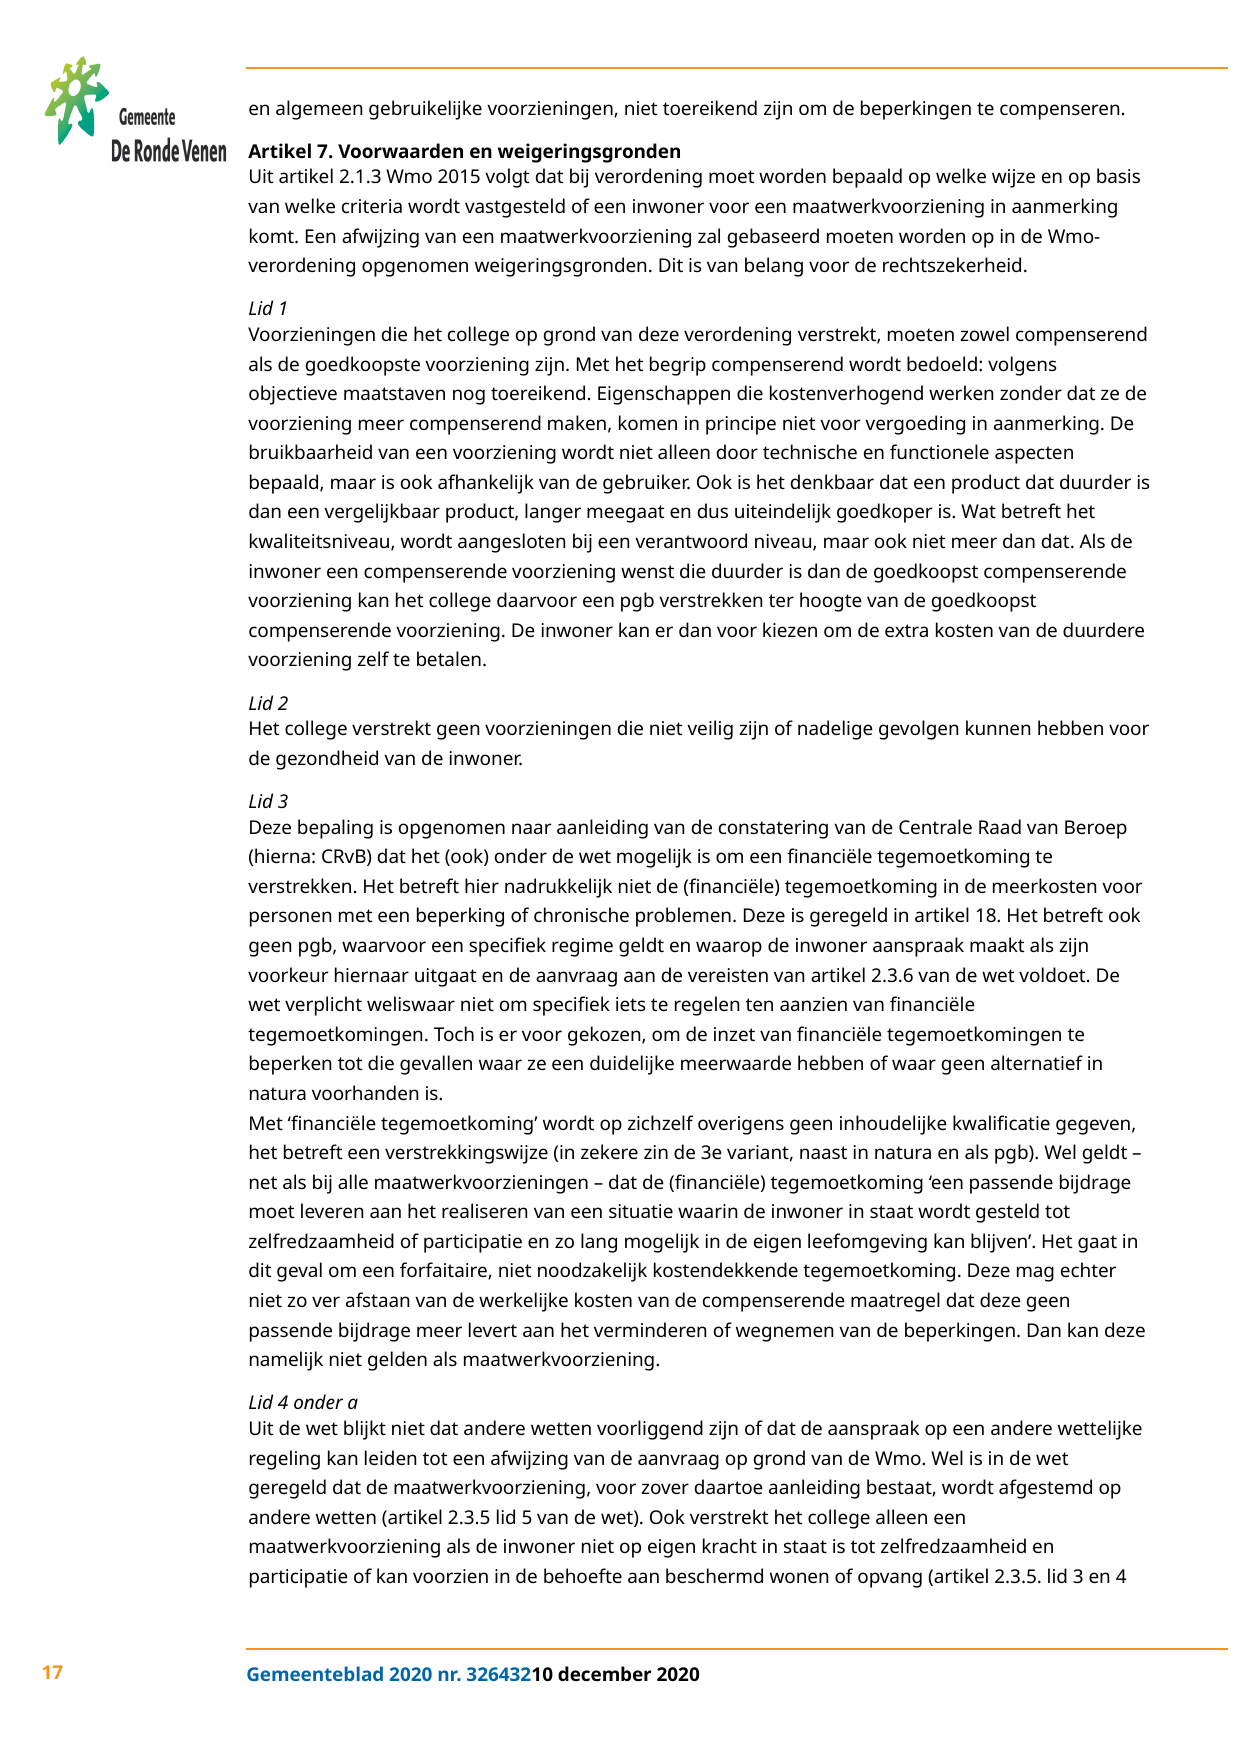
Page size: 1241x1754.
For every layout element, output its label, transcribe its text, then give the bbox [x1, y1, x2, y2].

text Lid 4 onder a [248, 1389, 1152, 1415]
text Lid 2 [248, 690, 1152, 716]
text Voorzieningen die het college op grond van deze verordening verstrekt, moeten zowel compenserend als de goedkoopste voorziening zijn. Met het begrip compenserend wordt bedoeld: volgens objectieve maatstaven nog toereikend. Eigenschappen die kostenverhogend werken zonder dat ze de voorziening meer compenserend maken, komen in principe niet voor vergoeding in aanmerking. De bruikbaarheid van een voorziening wordt niet alleen door technische en functionele aspecten bepaald, maar is ook afhankelijk van de gebruiker. Ook is het denkbaar dat een product dat duurder is dan een vergelijkbaar product, langer meegaat en dus uiteindelijk goedkoper is. Wat betreft het kwaliteitsniveau, wordt aangesloten bij een verantwoord niveau, maar ook niet meer dan dat. Als de inwoner een compenserende voorziening wenst die duurder is dan de goedkoopst compenserende voorziening kan het college daarvoor een pgb verstrekken ter hoogte van de goedkoopst compenserende voorziening. De inwoner kan er dan voor kiezen om de extra kosten van de duurdere voorziening zelf te betalen. [248, 321, 1152, 672]
text Lid 1 [248, 296, 1152, 321]
text Artikel 7. Voorwaarden en weigeringsgronden [248, 138, 1152, 164]
text Uit artikel 2.1.3 Wmo 2015 volgt dat bij verordening moet worden bepaald op welke wijze en op basis van welke criteria wordt vastgesteld of een inwoner voor een maatwerkvoorziening in aanmerking komt. Een afwijzing van een maatwerkvoorziening zal gebaseerd moeten worden op in de Wmo-verordening opgenomen weigeringsgronden. Dit is van belang voor de rechtszekerheid. [248, 164, 1152, 278]
text Deze bepaling is opgenomen naar aanleiding van de constatering van de Centrale Raad van Beroep (hierna: CRvB) dat het (ook) onder de wet mogelijk is om een financiële tegemoetkoming te verstrekken. Het betreft hier nadrukkelijk niet de (financiële) tegemoetkoming in de meerkosten voor personen met een beperking of chronische problemen. Deze is geregeld in artikel 18. Het betreft ook geen pgb, waarvoor een specifiek regime geldt en waarop de inwoner aanspraak maakt als zijn voorkeur hiernaar uitgaat en de aanvraag aan de vereisten van artikel 2.3.6 van de wet voldoet. De wet verplicht weliswaar niet om specifiek iets te regelen ten aanzien van financiële tegemoetkomingen. Toch is er voor gekozen, om de inzet van financiële tegemoetkomingen te beperken tot die gevallen waar ze een duidelijke meerwaarde hebben of waar geen alternatief in natura voorhanden is. [248, 814, 1152, 1106]
text Het college verstrekt geen voorzieningen die niet veilig zijn of nadelige gevolgen kunnen hebben voor de gezondheid van de inwoner. [248, 716, 1152, 771]
text en algemeen gebruikelijke voorzieningen, niet toereikend zijn om de beperkingen te compenseren. [248, 95, 1152, 121]
text Met ‘financiële tegemoetkoming’ wordt op zichzelf overigens geen inhoudelijke kwalificatie gegeven, het betreft een verstrekkingswijze (in zekere zin de 3e variant, naast in natura en als pgb). Wel geldt – net als bij alle maatwerkvoorzieningen – dat de (financiële) tegemoetkoming ‘een passende bijdrage moet leveren aan het realiseren van een situatie waarin de inwoner in staat wordt gesteld tot zelfredzaamheid of participatie en zo lang mogelijk in de eigen leefomgeving kan blijven’. Het gaat in dit geval om een forfaitaire, niet noodzakelijk kostendekkende tegemoetkoming. Deze mag echter niet zo ver afstaan van de werkelijke kosten van de compenserende maatregel dat deze geen passende bijdrage meer levert aan het verminderen of wegnemen van de beperkingen. Dan kan deze namelijk niet gelden als maatwerkvoorziening. [248, 1110, 1152, 1372]
text Uit de wet blijkt niet dat andere wetten voorliggend zijn of dat de aanspraak op een andere wettelijke regeling kan leiden tot een afwijzing van de aanvraag op grond van de Wmo. Wel is in de wet geregeld dat de maatwerkvoorziening, voor zover daartoe aanleiding bestaat, wordt afgestemd op andere wetten (artikel 2.3.5 lid 5 van de wet). Ook verstrekt het college alleen een maatwerkvoorziening als de inwoner niet op eigen kracht in staat is tot zelfredzaamheid en participatie of kan voorzien in de behoefte aan beschermd wonen of opvang (artikel 2.3.5. lid 3 en 4 [248, 1415, 1152, 1589]
picture [41, 47, 231, 172]
text Lid 3 [248, 788, 1152, 814]
